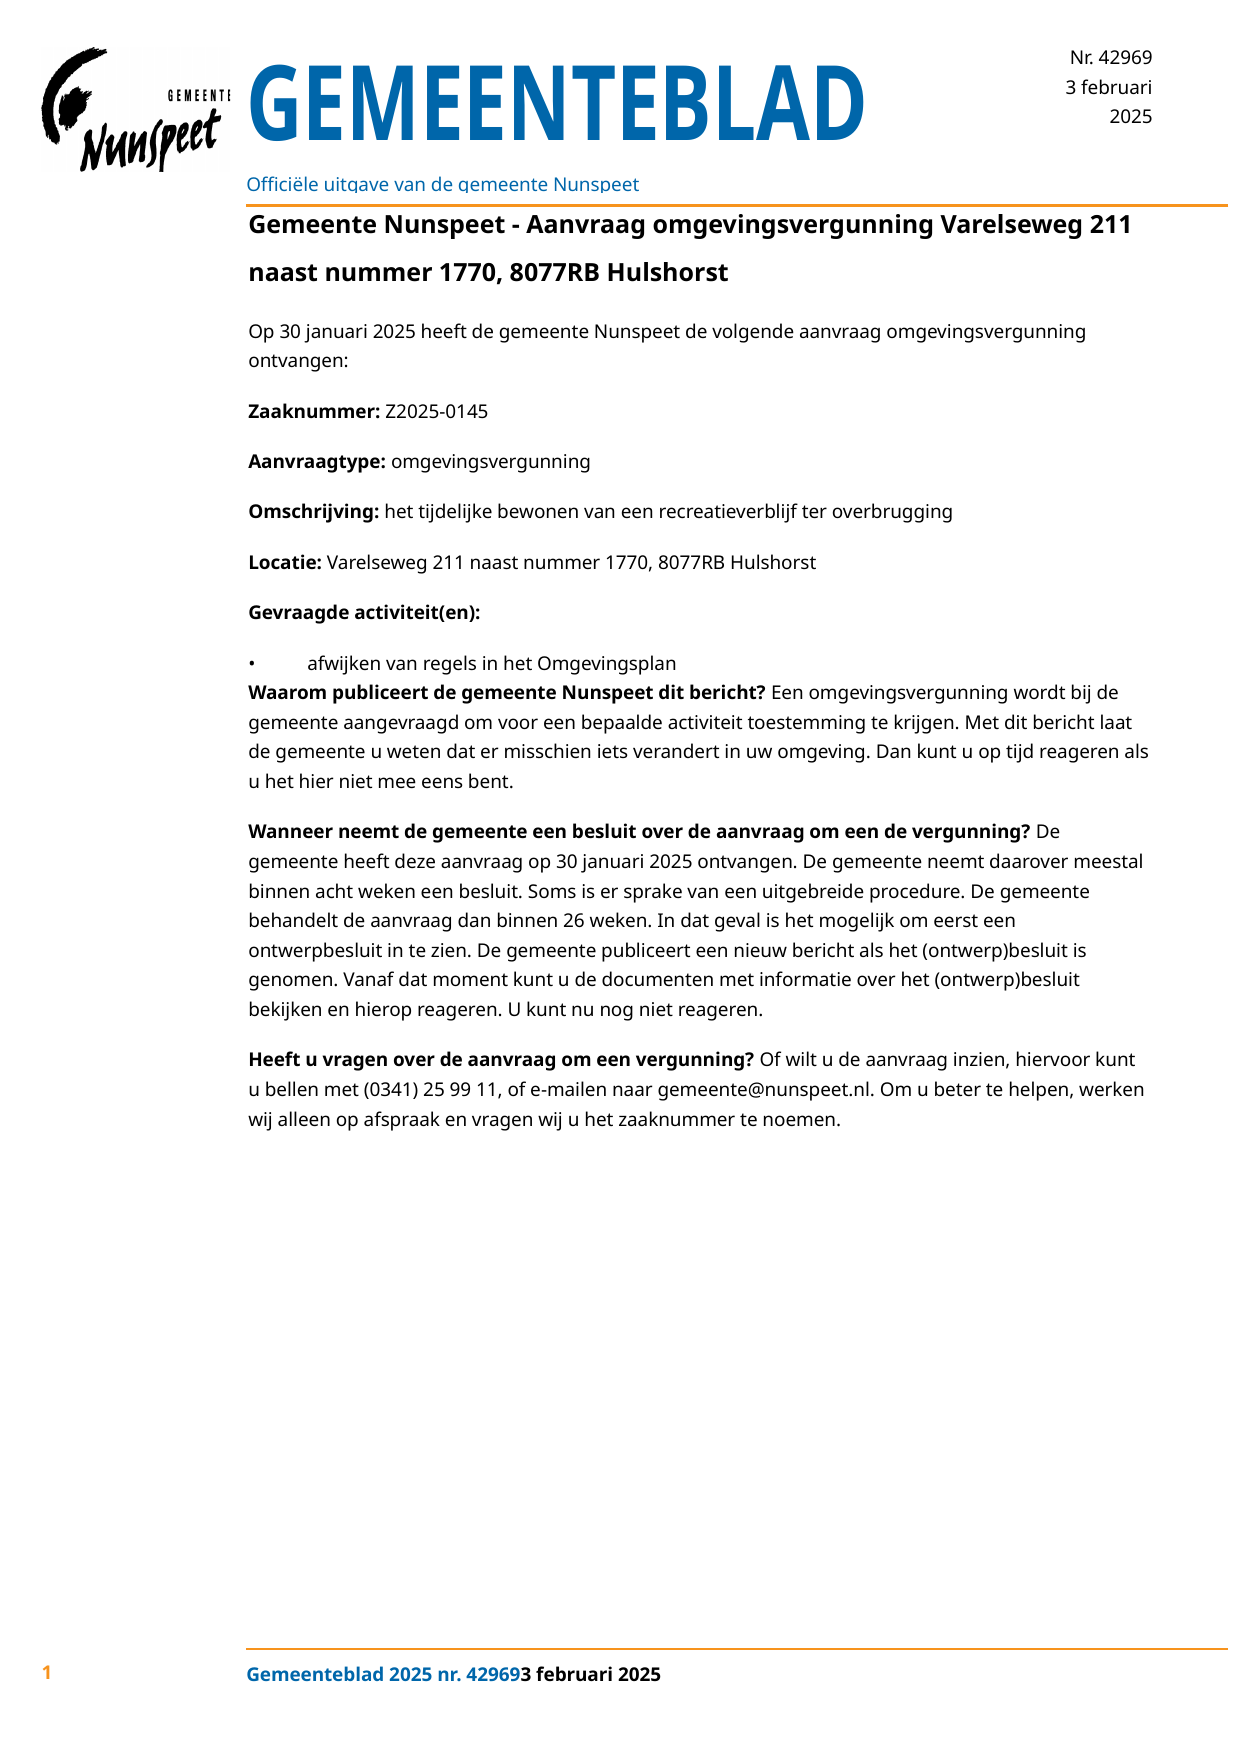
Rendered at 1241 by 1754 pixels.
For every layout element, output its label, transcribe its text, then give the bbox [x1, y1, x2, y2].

text Zaaknummer: Z2025-0145 [248, 398, 1152, 424]
picture [41, 47, 231, 172]
text Heeft u vragen over de aanvraag om een vergunning? Of wilt u de aanvraag inzien, hiervoor kunt u bellen met (0341) 25 99 11, of e-mailen naar gemeente@nunspeet.nl. Om u beter te helpen, werken wij alleen op afspraak en vragen wij u het zaaknummer te noemen. [248, 1047, 1152, 1132]
text Gemeente Nunspeet - Aanvraag omgevingsvergunning Varelseweg 211 naast nummer 1770, 8077RB Hulshorst [248, 207, 1152, 288]
text Omschrijving: het tijdelijke bewonen van een recreatieverblijf ter overbrugging [248, 499, 1152, 524]
text Op 30 januari 2025 heeft de gemeente Nunspeet de volgende aanvraag omgevingsvergunning ontvangen: [248, 318, 1152, 373]
text Wanneer neemt de gemeente een besluit over de aanvraag om een de vergunning? De gemeente heeft deze aanvraag op 30 januari 2025 ontvangen. De gemeente neemt daarover meestal binnen acht weken een besluit. Soms is er sprake van een uitgebreide procedure. De gemeente behandelt de aanvraag dan binnen 26 weken. In dat geval is het mogelijk om eerst een ontwerpbesluit in te zien. De gemeente publiceert een nieuw bericht als het (ontwerp)besluit is genomen. Vanaf dat moment kunt u de documenten met informatie over het (ontwerp)besluit bekijken en hierop reageren. U kunt nu nog niet reageren. [248, 819, 1152, 1022]
text Gevraagde activiteit(en): [248, 599, 1152, 625]
list afwijken van regels in het Omgevingsplan [248, 650, 1152, 676]
text Aanvraagtype: omgevingsvergunning [248, 448, 1152, 474]
text Waarom publiceert de gemeente Nunspeet dit bericht? Een omgevingsvergunning wordt bij de gemeente aangevraagd om voor een bepaalde activiteit toestemming te krijgen. Met dit bericht laat de gemeente u weten dat er misschien iets verandert in uw omgeving. Dan kunt u op tijd reageren als u het hier niet mee eens bent. [248, 679, 1152, 794]
text Locatie: Varelseweg 211 naast nummer 1770, 8077RB Hulshorst [248, 549, 1152, 575]
